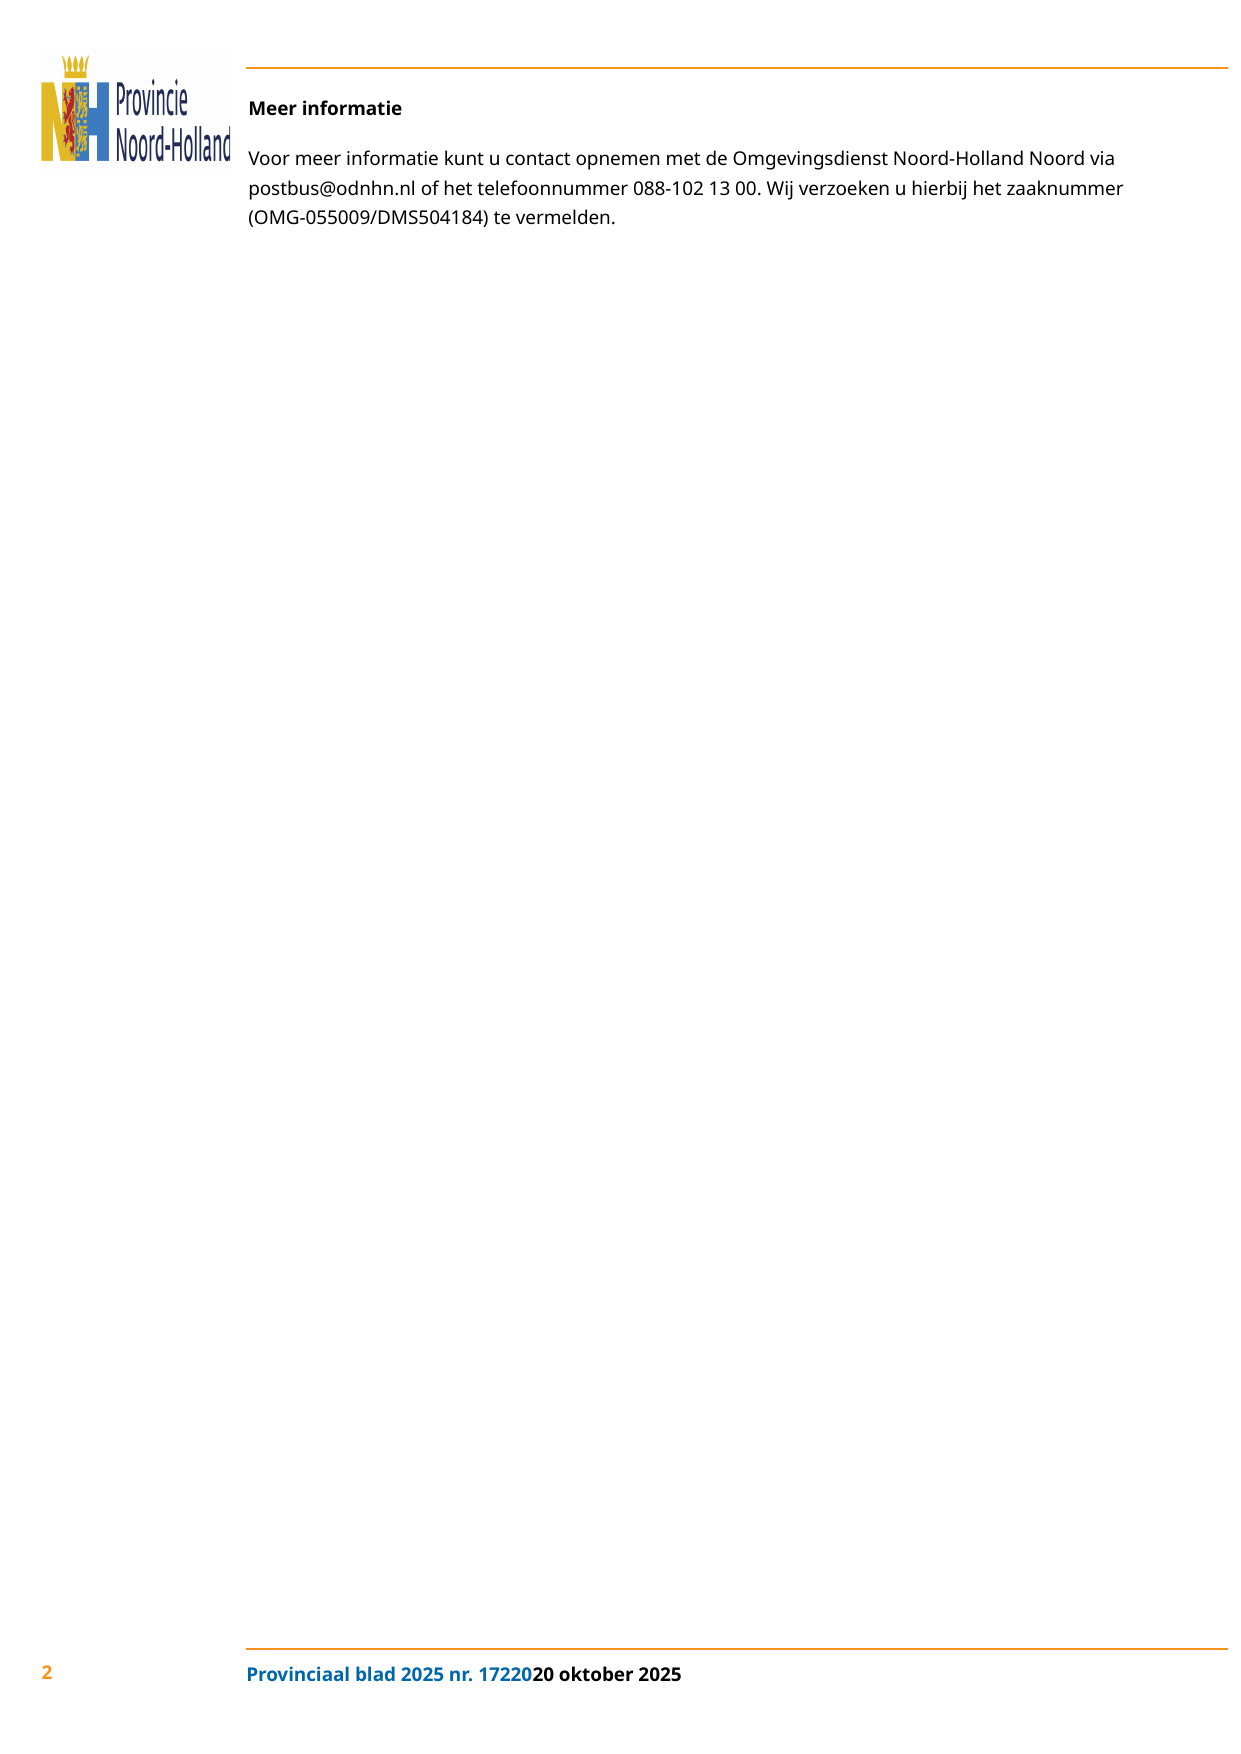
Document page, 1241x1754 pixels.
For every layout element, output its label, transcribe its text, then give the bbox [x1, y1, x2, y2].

text Meer informatie [248, 95, 1152, 121]
text Voor meer informatie kunt u contact opnemen met de Omgevingsdienst Noord-Holland Noord via postbus@odnhn.nl of het telefoonnummer 088-102 13 00. Wij verzoeken u hierbij het zaaknummer (OMG-055009/DMS504184) te vermelden. [248, 145, 1152, 230]
picture [41, 47, 231, 172]
